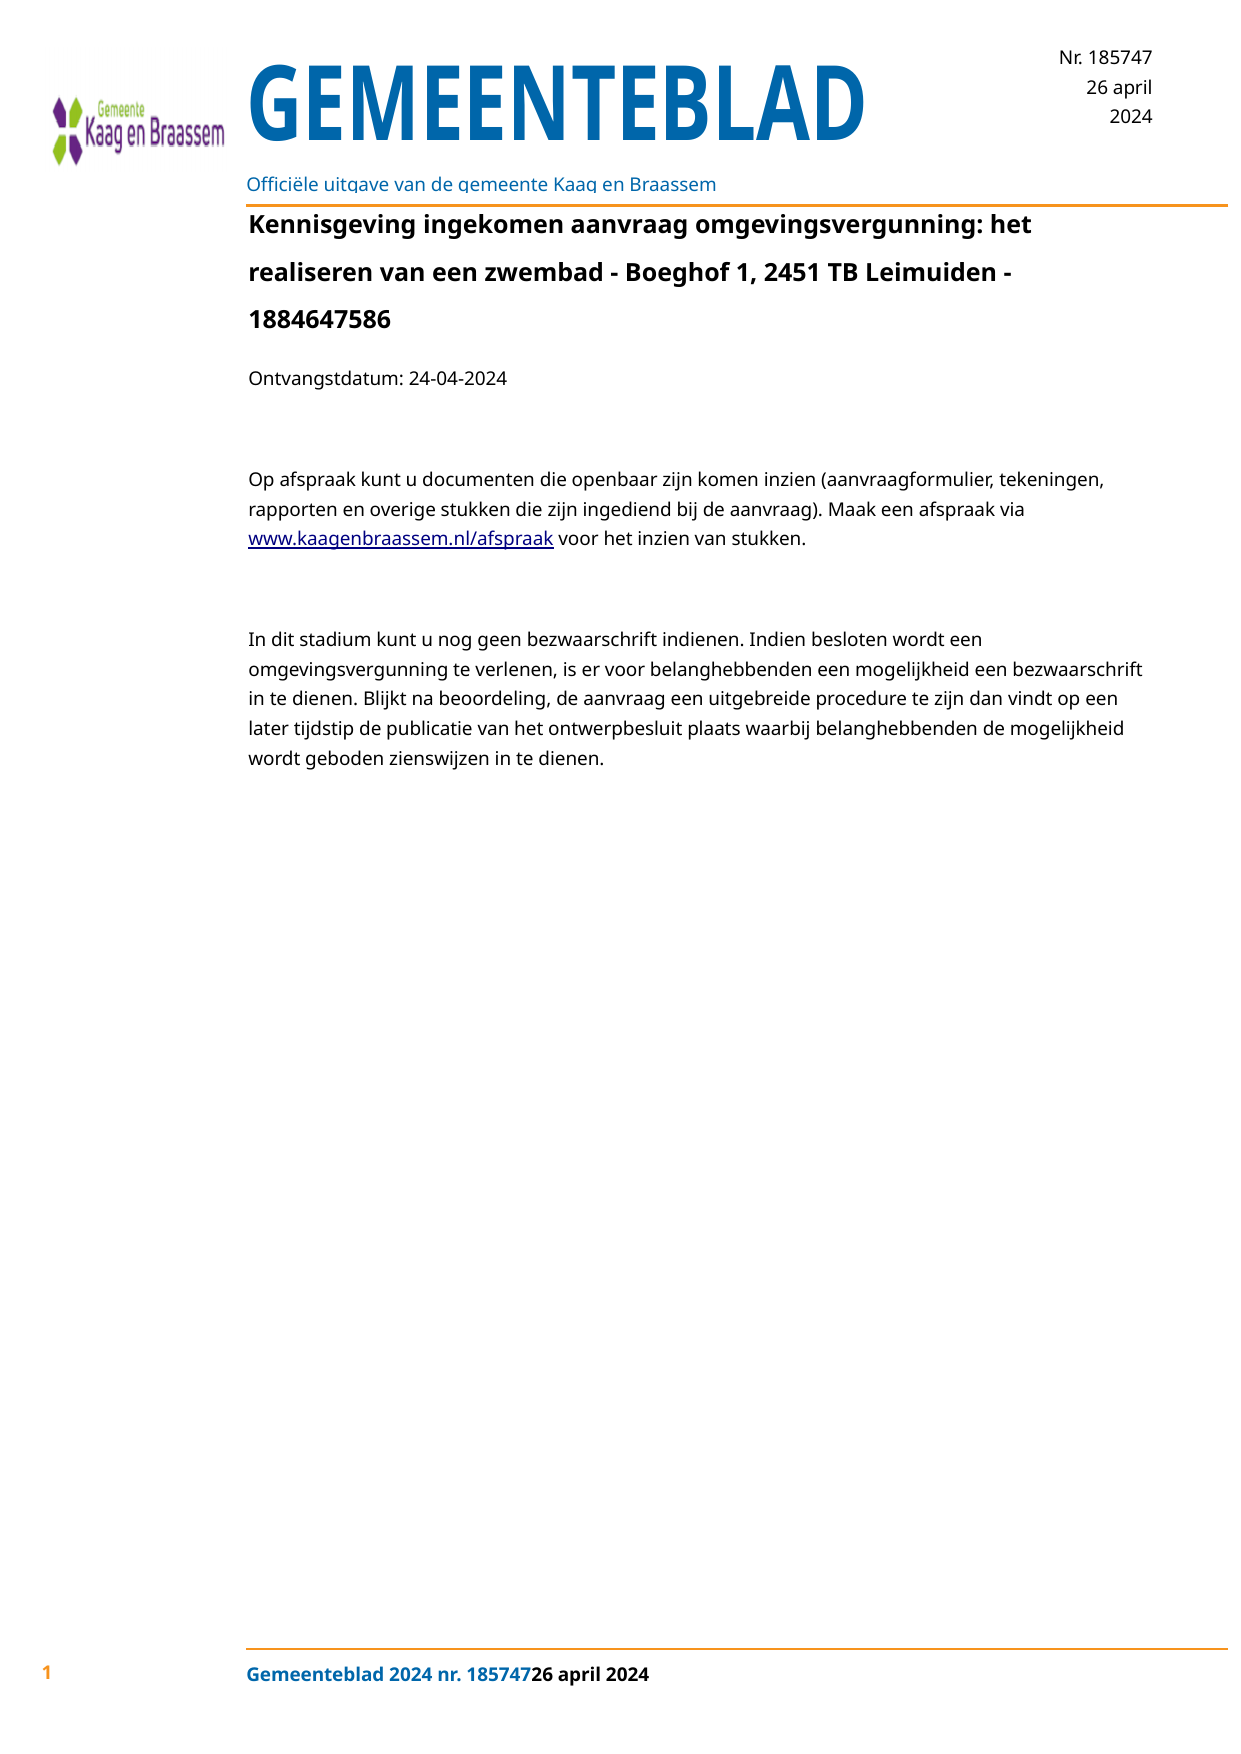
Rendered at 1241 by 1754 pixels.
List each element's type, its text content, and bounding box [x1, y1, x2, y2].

text In dit stadium kunt u nog geen bezwaarschrift indienen. Indien besloten wordt een omgevingsvergunning te verlenen, is er voor belanghebbenden een mogelijkheid een bezwaarschrift in te dienen. Blijkt na beoordeling, de aanvraag een uitgebreide procedure te zijn dan vindt op een later tijdstip de publicatie van het ontwerpbesluit plaats waarbij belanghebbenden de mogelijkheid wordt geboden zienswijzen in te dienen. [248, 626, 1152, 770]
text Ontvangstdatum: 24-04-2024 [248, 366, 1152, 391]
picture [41, 47, 231, 172]
text Kennisgeving ingekomen aanvraag omgevingsvergunning: het realiseren van een zwembad - Boeghof 1, 2451 TB Leimuiden - 1884647586 [248, 207, 1152, 336]
text Op afspraak kunt u documenten die openbaar zijn komen inzien (aanvraagformulier, tekeningen, rapporten en overige stukken die zijn ingediend bij de aanvraag). Maak een afspraak via www.kaagenbraassem.nl/afspraak voor het inzien van stukken. [248, 466, 1152, 551]
